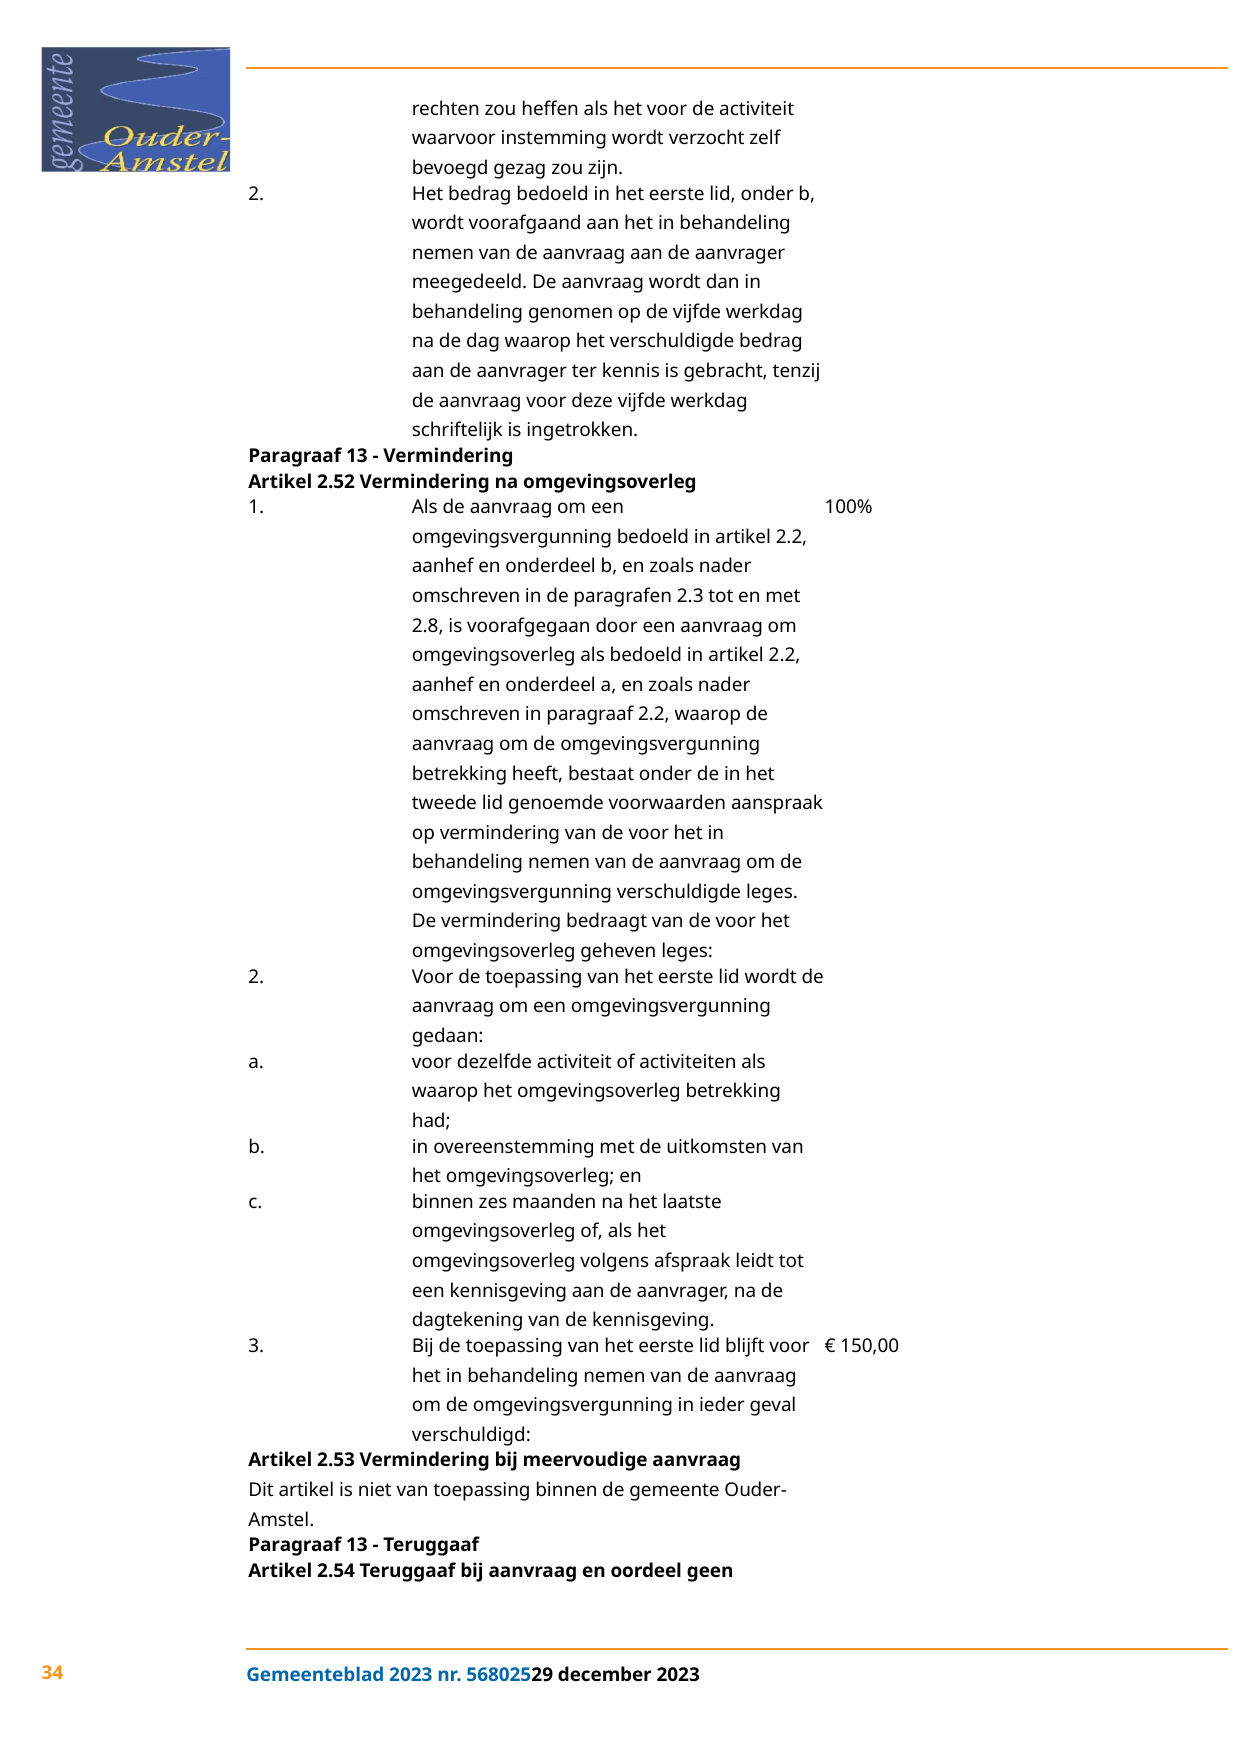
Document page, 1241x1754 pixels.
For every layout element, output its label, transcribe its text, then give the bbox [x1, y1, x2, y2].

picture [41, 47, 231, 172]
table_cell rechten zou heffen als het voor de activiteit waarvoor instemming wordt verzocht zelf bevoegd gezag zou zijn. [412, 95, 824, 180]
table_cell 3. [248, 1332, 412, 1447]
table_cell Artikel 2.54 Teruggaaf bij aanvraag en oordeel geen [248, 1557, 824, 1583]
table_cell [824, 180, 988, 442]
table_cell [824, 442, 988, 468]
table_cell 2. [248, 180, 412, 442]
table_cell [824, 963, 988, 1048]
table_cell Paragraaf 13 - Vermindering [248, 442, 824, 468]
table_cell 100% [824, 494, 988, 963]
table_cell in overeenstemming met de uitkomsten van het omgevingsoverleg; en [412, 1133, 824, 1188]
table_cell 2. [248, 963, 412, 1048]
table_cell Paragraaf 13 - Teruggaaf [248, 1532, 824, 1557]
table_cell [824, 1557, 988, 1583]
table_cell € 150,00 [824, 1332, 988, 1447]
table_cell Artikel 2.53 Vermindering bij meervoudige aanvraag Dit artikel is niet van toepassing binnen de gemeente Ouder-Amstel. [248, 1447, 824, 1532]
table_cell a. [248, 1048, 412, 1133]
table_cell Het bedrag bedoeld in het eerste lid, onder b, wordt voorafgaand aan het in behandeling nemen van de aanvraag aan de aanvrager meegedeeld. De aanvraag wordt dan in behandeling genomen op de vijfde werkdag na de dag waarop het verschuldigde bedrag aan de aanvrager ter kennis is gebracht, tenzij de aanvraag voor deze vijfde werkdag schriftelijk is ingetrokken. [412, 180, 824, 442]
table_cell Voor de toepassing van het eerste lid wordt de aanvraag om een omgevingsvergunning gedaan: [412, 963, 824, 1048]
table_cell [824, 1133, 988, 1188]
table_cell Artikel 2.52 Vermindering na omgevingsoverleg [248, 468, 824, 493]
table_cell c. [248, 1188, 412, 1332]
table_cell Als de aanvraag om een omgevingsvergunning bedoeld in artikel 2.2, aanhef en onderdeel b, en zoals nader omschreven in de paragrafen 2.3 tot en met 2.8, is voorafgegaan door een aanvraag om omgevingsoverleg als bedoeld in artikel 2.2, aanhef en onderdeel a, en zoals nader omschreven in paragraaf 2.2, waarop de aanvraag om de omgevingsvergunning betrekking heeft, bestaat onder de in het tweede lid genoemde voorwaarden aanspraak op vermindering van de voor het in behandeling nemen van de aanvraag om de omgevingsvergunning verschuldigde leges. De vermindering bedraagt van de voor het omgevingsoverleg geheven leges: [412, 494, 824, 963]
table_cell [824, 1188, 988, 1332]
table_cell 1. [248, 494, 412, 963]
table_cell binnen zes maanden na het laatste omgevingsoverleg of, als het omgevingsoverleg volgens afspraak leidt tot een kennisgeving aan de aanvrager, na de dagtekening van de kennisgeving. [412, 1188, 824, 1332]
table_cell [824, 1048, 988, 1133]
table_cell [824, 468, 988, 493]
table_cell [824, 1532, 988, 1557]
table_cell b. [248, 1133, 412, 1188]
table_cell [824, 95, 988, 180]
table_cell voor dezelfde activiteit of activiteiten als waarop het omgevingsoverleg betrekking had; [412, 1048, 824, 1133]
table_cell [248, 95, 412, 180]
table_cell Bij de toepassing van het eerste lid blijft voor het in behandeling nemen van de aanvraag om de omgevingsvergunning in ieder geval verschuldigd: [412, 1332, 824, 1447]
table_cell [824, 1447, 988, 1532]
